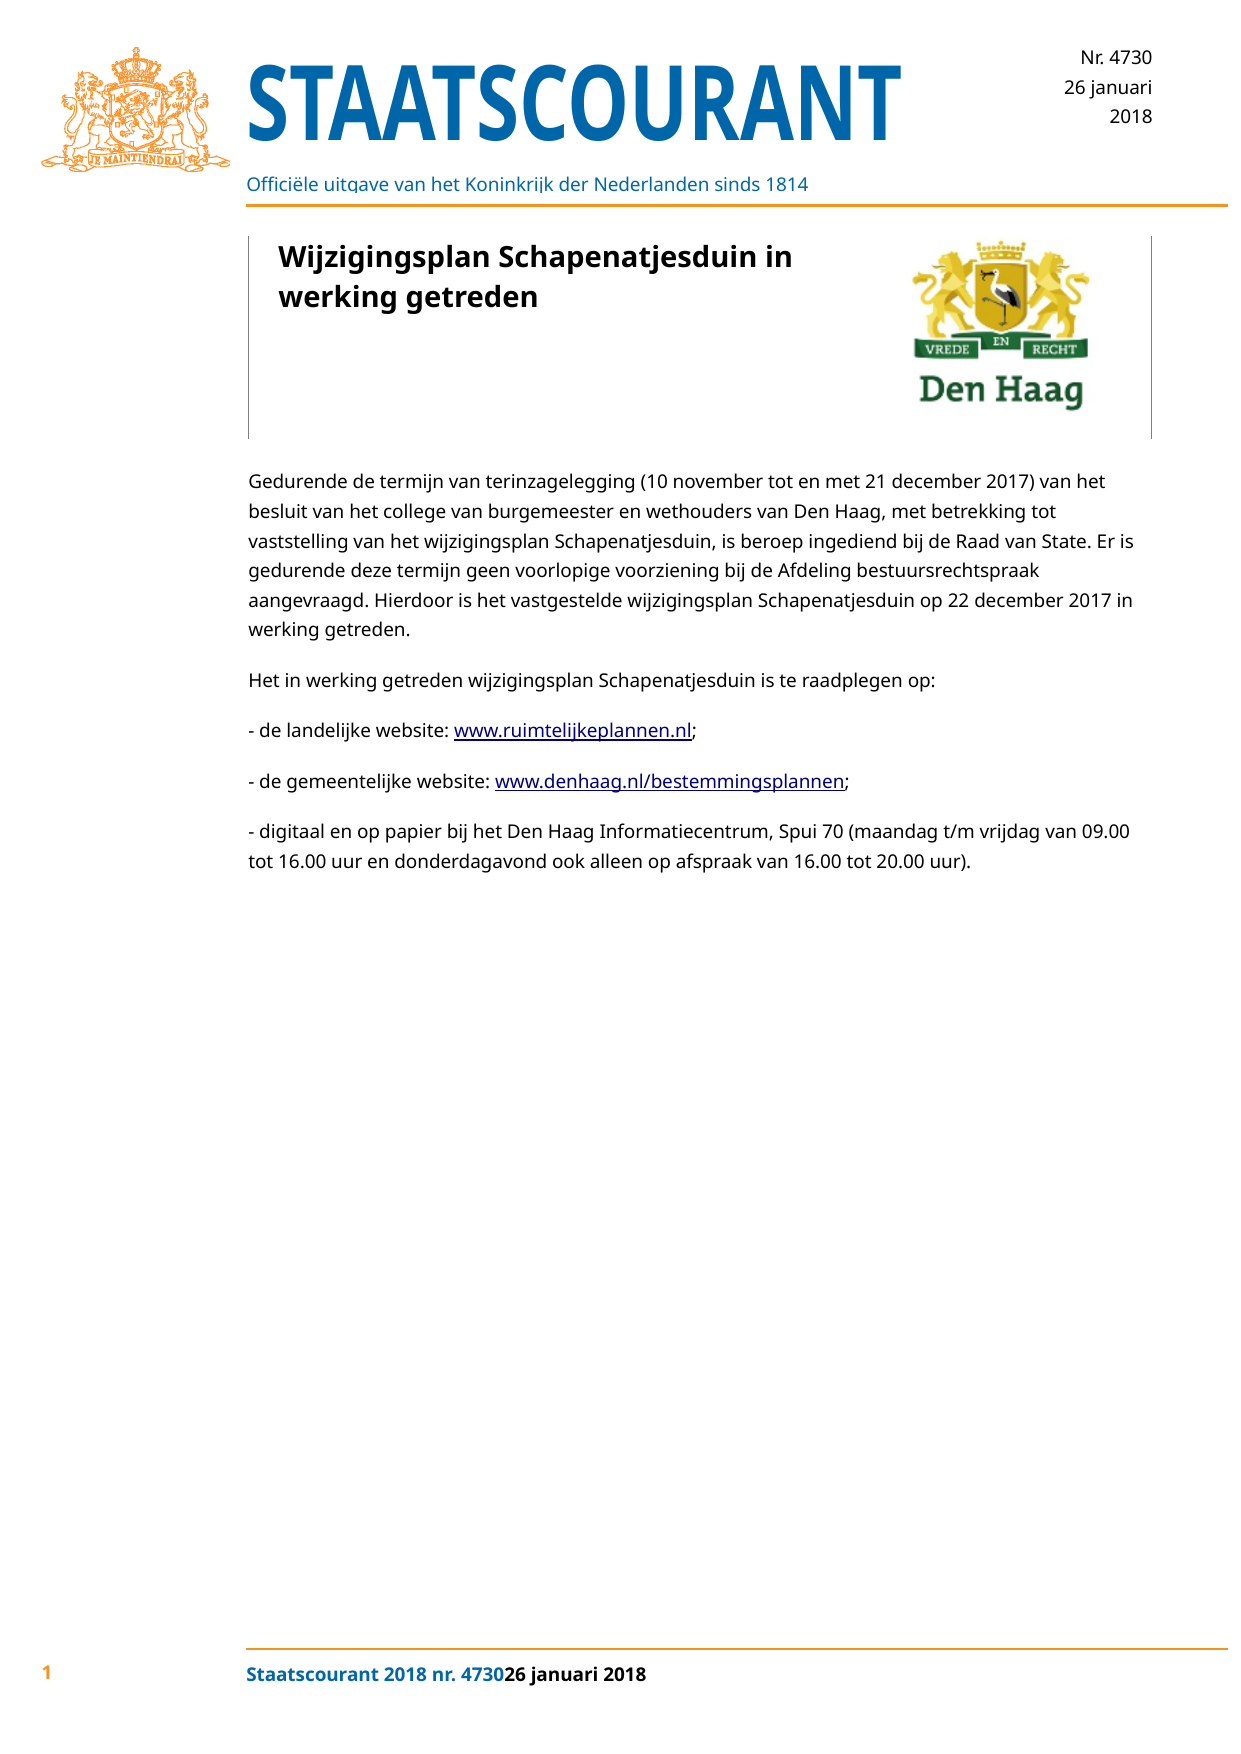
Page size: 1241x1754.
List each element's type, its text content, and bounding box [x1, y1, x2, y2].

table_header [850, 414, 1151, 439]
table_header [1103, 236, 1151, 413]
picture [41, 47, 231, 172]
text - de gemeentelijke website: www.denhaag.nl/bestemmingsplannen; [248, 768, 1152, 793]
table_header Wijzigingsplan Schapenatjesduin in werking getreden [249, 236, 850, 439]
text - de landelijke website: www.ruimtelijkeplannen.nl; [248, 717, 1152, 743]
text - digitaal en op papier bij het Den Haag Informatiecentrum, Spui 70 (maandag t/m vrijdag van 09.00 tot 16.00 uur en donderdagavond ook alleen op afspraak van 16.00 tot 20.00 uur). [248, 818, 1152, 873]
table_header [850, 236, 899, 413]
picture [899, 236, 1103, 414]
text Gedurende de termijn van terinzagelegging (10 november tot en met 21 december 2017) van het besluit van het college van burgemeester en wethouders van Den Haag, met betrekking tot vaststelling van het wijzigingsplan Schapenatjesduin, is beroep ingediend bij de Raad van State. Er is gedurende deze termijn geen voorlopige voorziening bij de Afdeling bestuursrechtspraak aangevraagd. Hierdoor is het vastgestelde wijzigingsplan Schapenatjesduin op 22 december 2017 in werking getreden. [248, 469, 1152, 642]
text Het in werking getreden wijzigingsplan Schapenatjesduin is te raadplegen op: [248, 667, 1152, 693]
